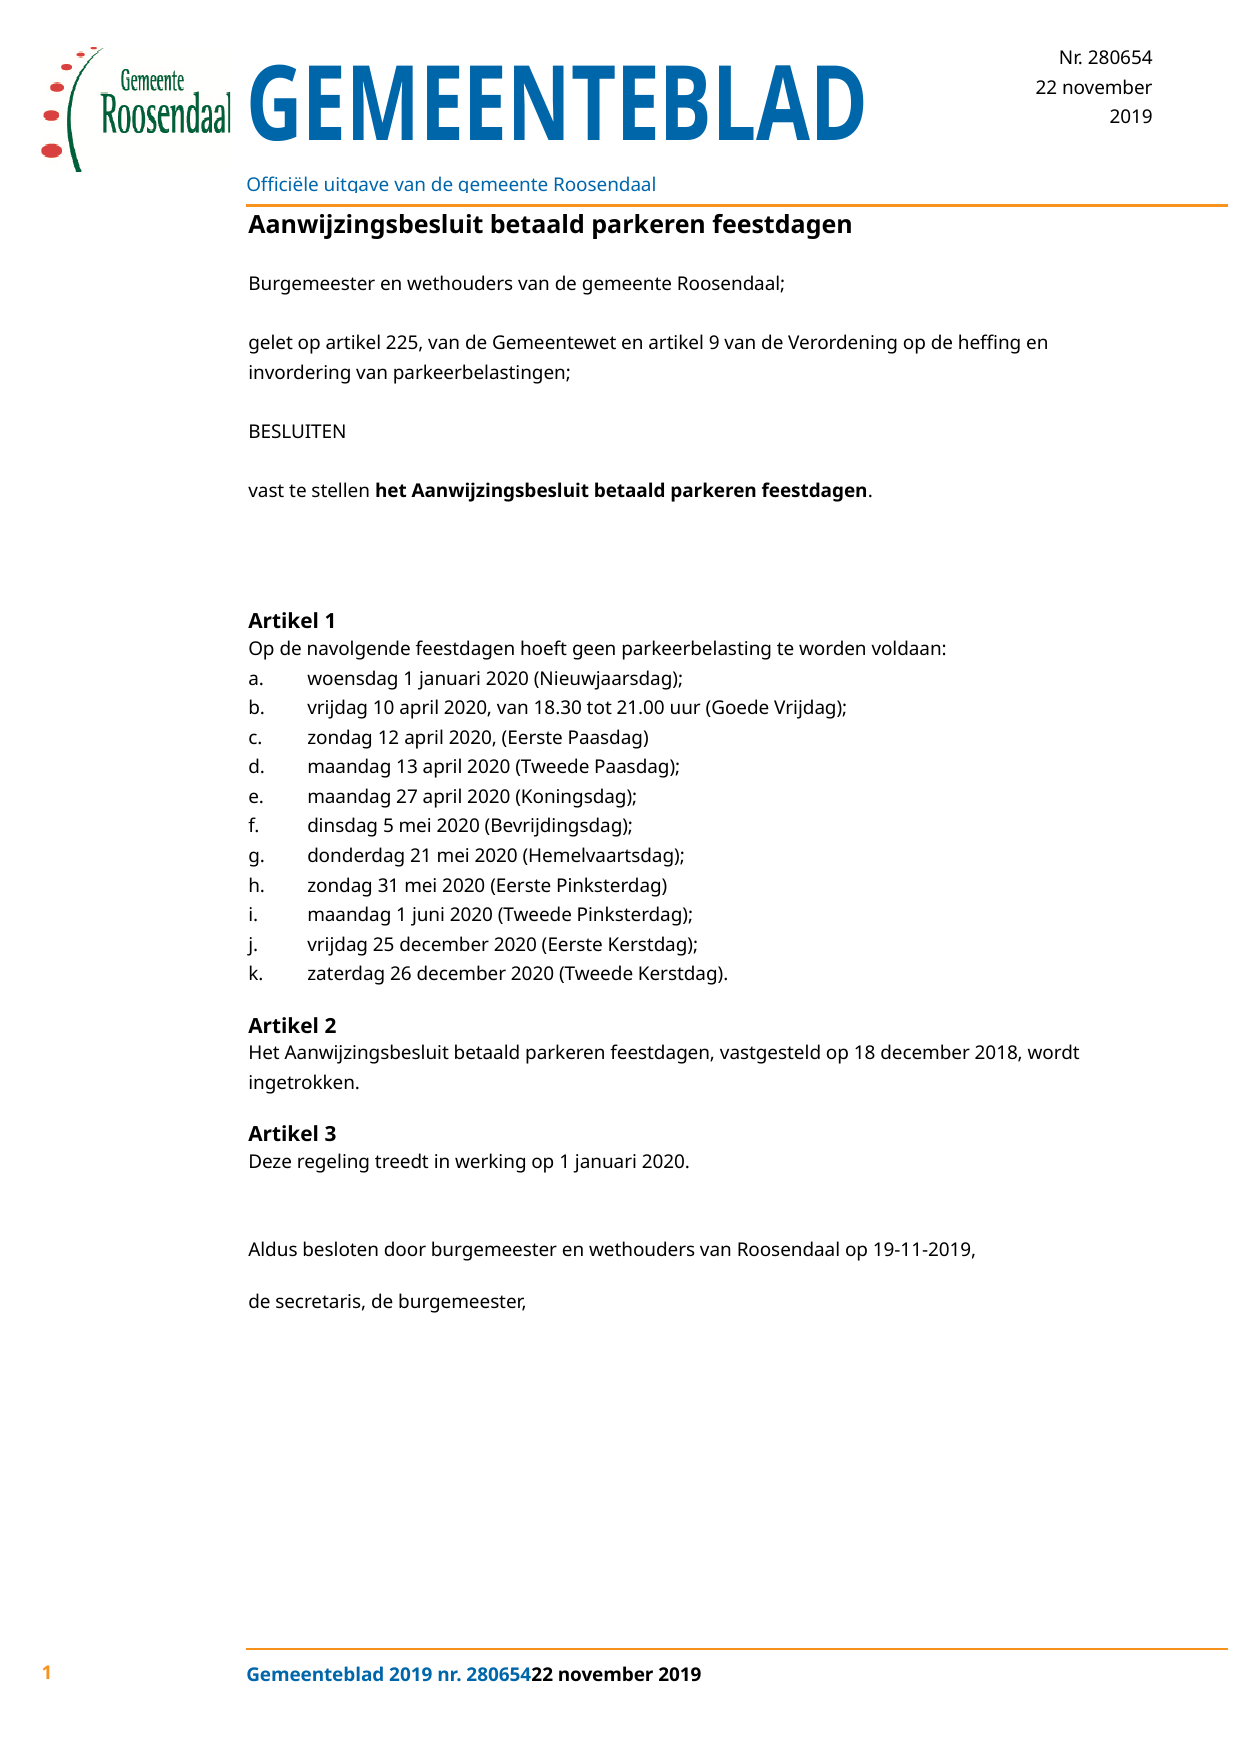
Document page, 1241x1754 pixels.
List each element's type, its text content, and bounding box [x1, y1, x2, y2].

text Deze regeling treedt in werking op 1 januari 2020. [248, 1148, 1152, 1173]
list vrijdag 10 april 2020, van 18.30 tot 21.00 uur (Goede Vrijdag); [248, 694, 1152, 720]
text Aldus besloten door burgemeester en wethouders van Roosendaal op 19-11-2019, [248, 1237, 1152, 1262]
text Artikel 3 [248, 1119, 1152, 1148]
list maandag 13 april 2020 (Tweede Paasdag); [248, 753, 1152, 779]
text Artikel 2 [248, 1011, 1152, 1039]
text Op de navolgende feestdagen hoeft geen parkeerbelasting te worden voldaan: [248, 635, 1152, 661]
list maandag 27 april 2020 (Koningsdag); [248, 783, 1152, 809]
text Burgemeester en wethouders van de gemeente Roosendaal; [248, 270, 1152, 296]
text Artikel 1 [248, 607, 1152, 635]
list dinsdag 5 mei 2020 (Bevrijdingsdag); [248, 813, 1152, 838]
list woensdag 1 januari 2020 (Nieuwjaarsdag); [248, 665, 1152, 690]
text Het Aanwijzingsbesluit betaald parkeren feestdagen, vastgesteld op 18 december 2018, wordt ingetrokken. [248, 1039, 1152, 1095]
list zaterdag 26 december 2020 (Tweede Kerstdag). [248, 961, 1152, 986]
text BESLUITEN [248, 418, 1152, 444]
text vast te stellen het Aanwijzingsbesluit betaald parkeren feestdagen. [248, 477, 1152, 503]
list zondag 12 april 2020, (Eerste Paasdag) [248, 724, 1152, 749]
list maandag 1 juni 2020 (Tweede Pinksterdag); [248, 901, 1152, 927]
text gelet op artikel 225, van de Gemeentewet en artikel 9 van de Verordening op de heffing en invordering van parkeerbelastingen; [248, 329, 1152, 385]
list vrijdag 25 december 2020 (Eerste Kerstdag); [248, 931, 1152, 957]
list zondag 31 mei 2020 (Eerste Pinksterdag) [248, 872, 1152, 897]
picture [41, 47, 231, 172]
list donderdag 21 mei 2020 (Hemelvaartsdag); [248, 842, 1152, 868]
text Aanwijzingsbesluit betaald parkeren feestdagen [248, 207, 1152, 241]
text de secretaris, de burgemeester, [248, 1288, 1152, 1314]
